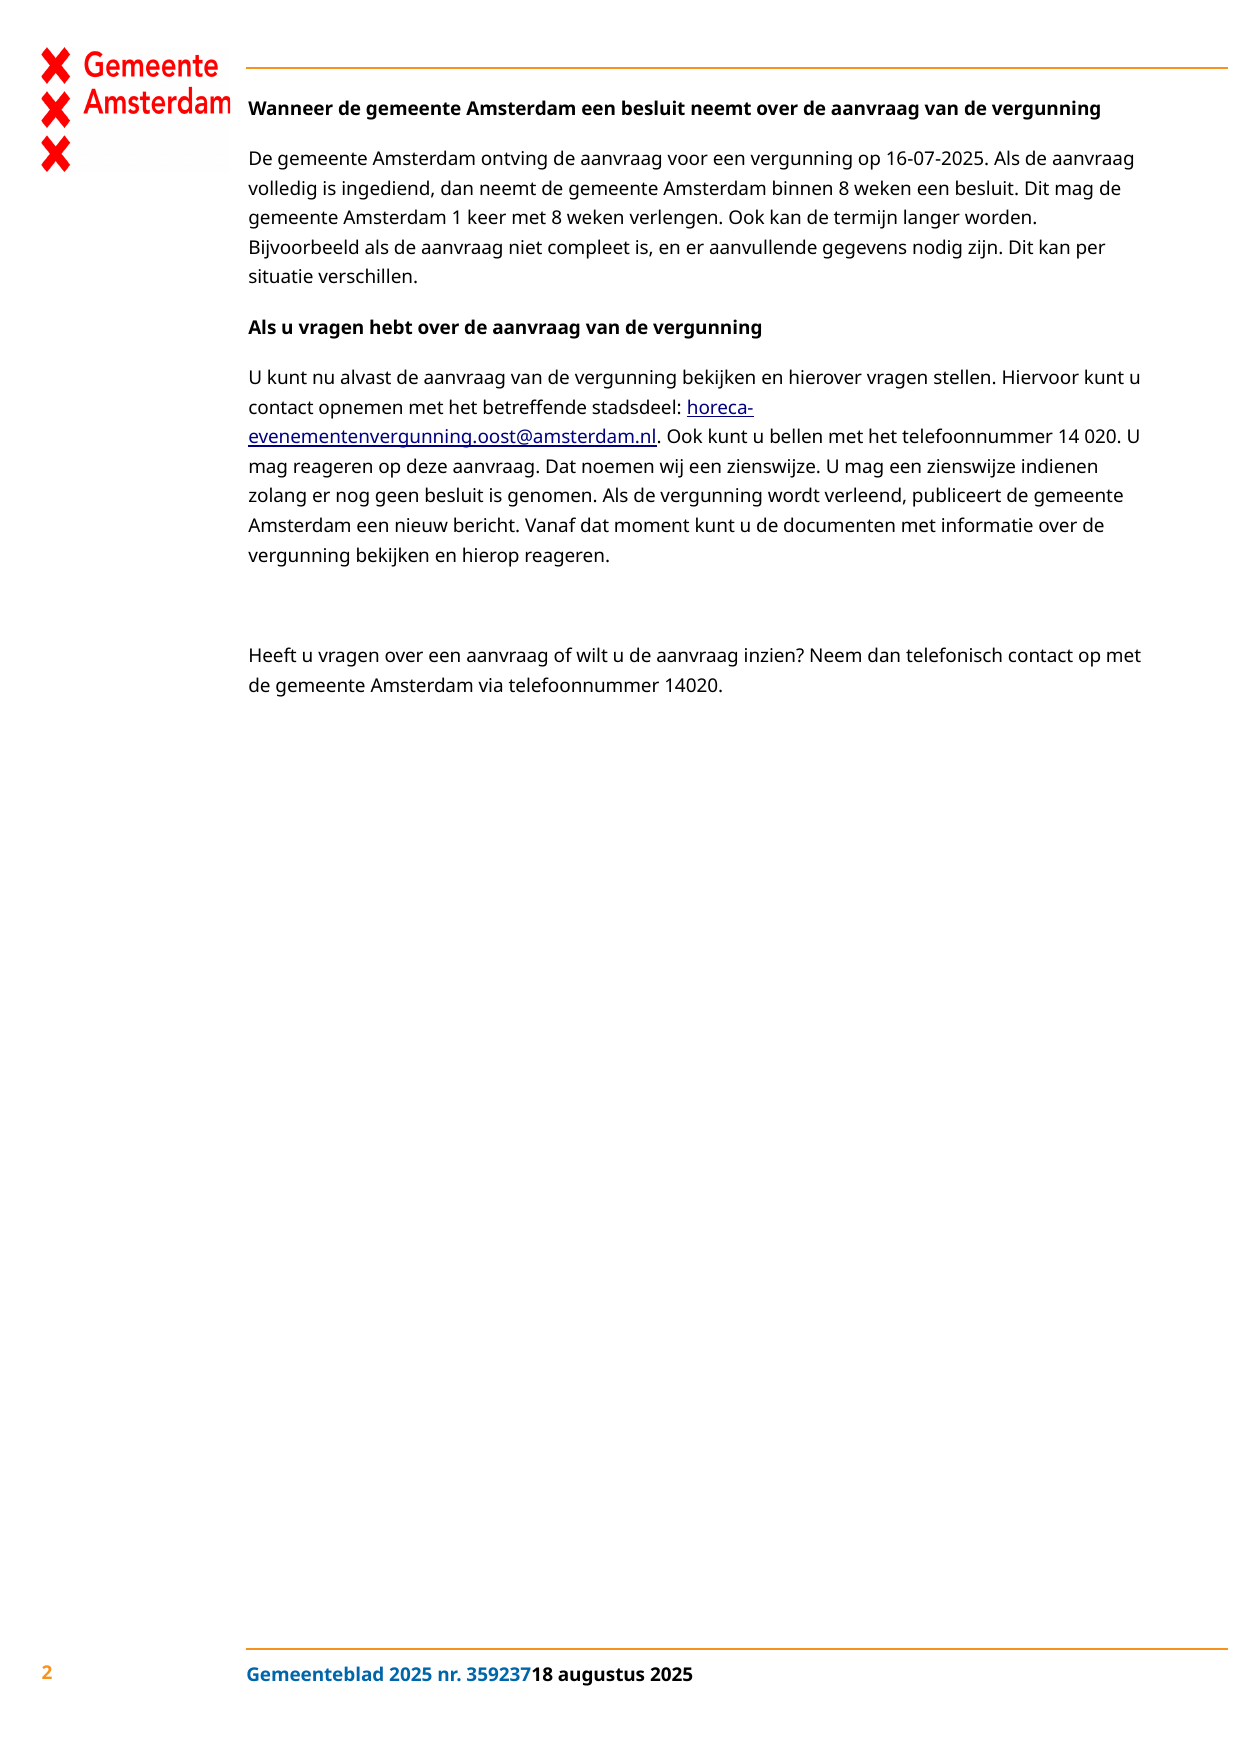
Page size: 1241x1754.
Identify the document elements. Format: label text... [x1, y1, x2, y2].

text U kunt nu alvast de aanvraag van de vergunning bekijken en hierover vragen stellen. Hiervoor kunt u contact opnemen met het betreffende stadsdeel: horeca-evenementenvergunning.oost@amsterdam.nl. Ook kunt u bellen met het telefoonnummer 14 020. U mag reageren op deze aanvraag. Dat noemen wij een zienswijze. U mag een zienswijze indienen zolang er nog geen besluit is genomen. Als de vergunning wordt verleend, publiceert de gemeente Amsterdam een nieuw bericht. Vanaf dat moment kunt u de documenten met informatie over de vergunning bekijken en hierop reageren. [248, 364, 1152, 568]
text De gemeente Amsterdam ontving de aanvraag voor een vergunning op 16-07-2025. Als de aanvraag volledig is ingediend, dan neemt de gemeente Amsterdam binnen 8 weken een besluit. Dit mag de gemeente Amsterdam 1 keer met 8 weken verlengen. Ook kan de termijn langer worden. Bijvoorbeeld als de aanvraag niet compleet is, en er aanvullende gegevens nodig zijn. Dit kan per situatie verschillen. [248, 145, 1152, 289]
picture [41, 47, 231, 172]
text Wanneer de gemeente Amsterdam een besluit neemt over de aanvraag van de vergunning [248, 95, 1152, 121]
text Heeft u vragen over een aanvraag of wilt u de aanvraag inzien? Neem dan telefonisch contact op met de gemeente Amsterdam via telefoonnummer 14020. [248, 643, 1152, 698]
text Als u vragen hebt over de aanvraag van de vergunning [248, 314, 1152, 340]
